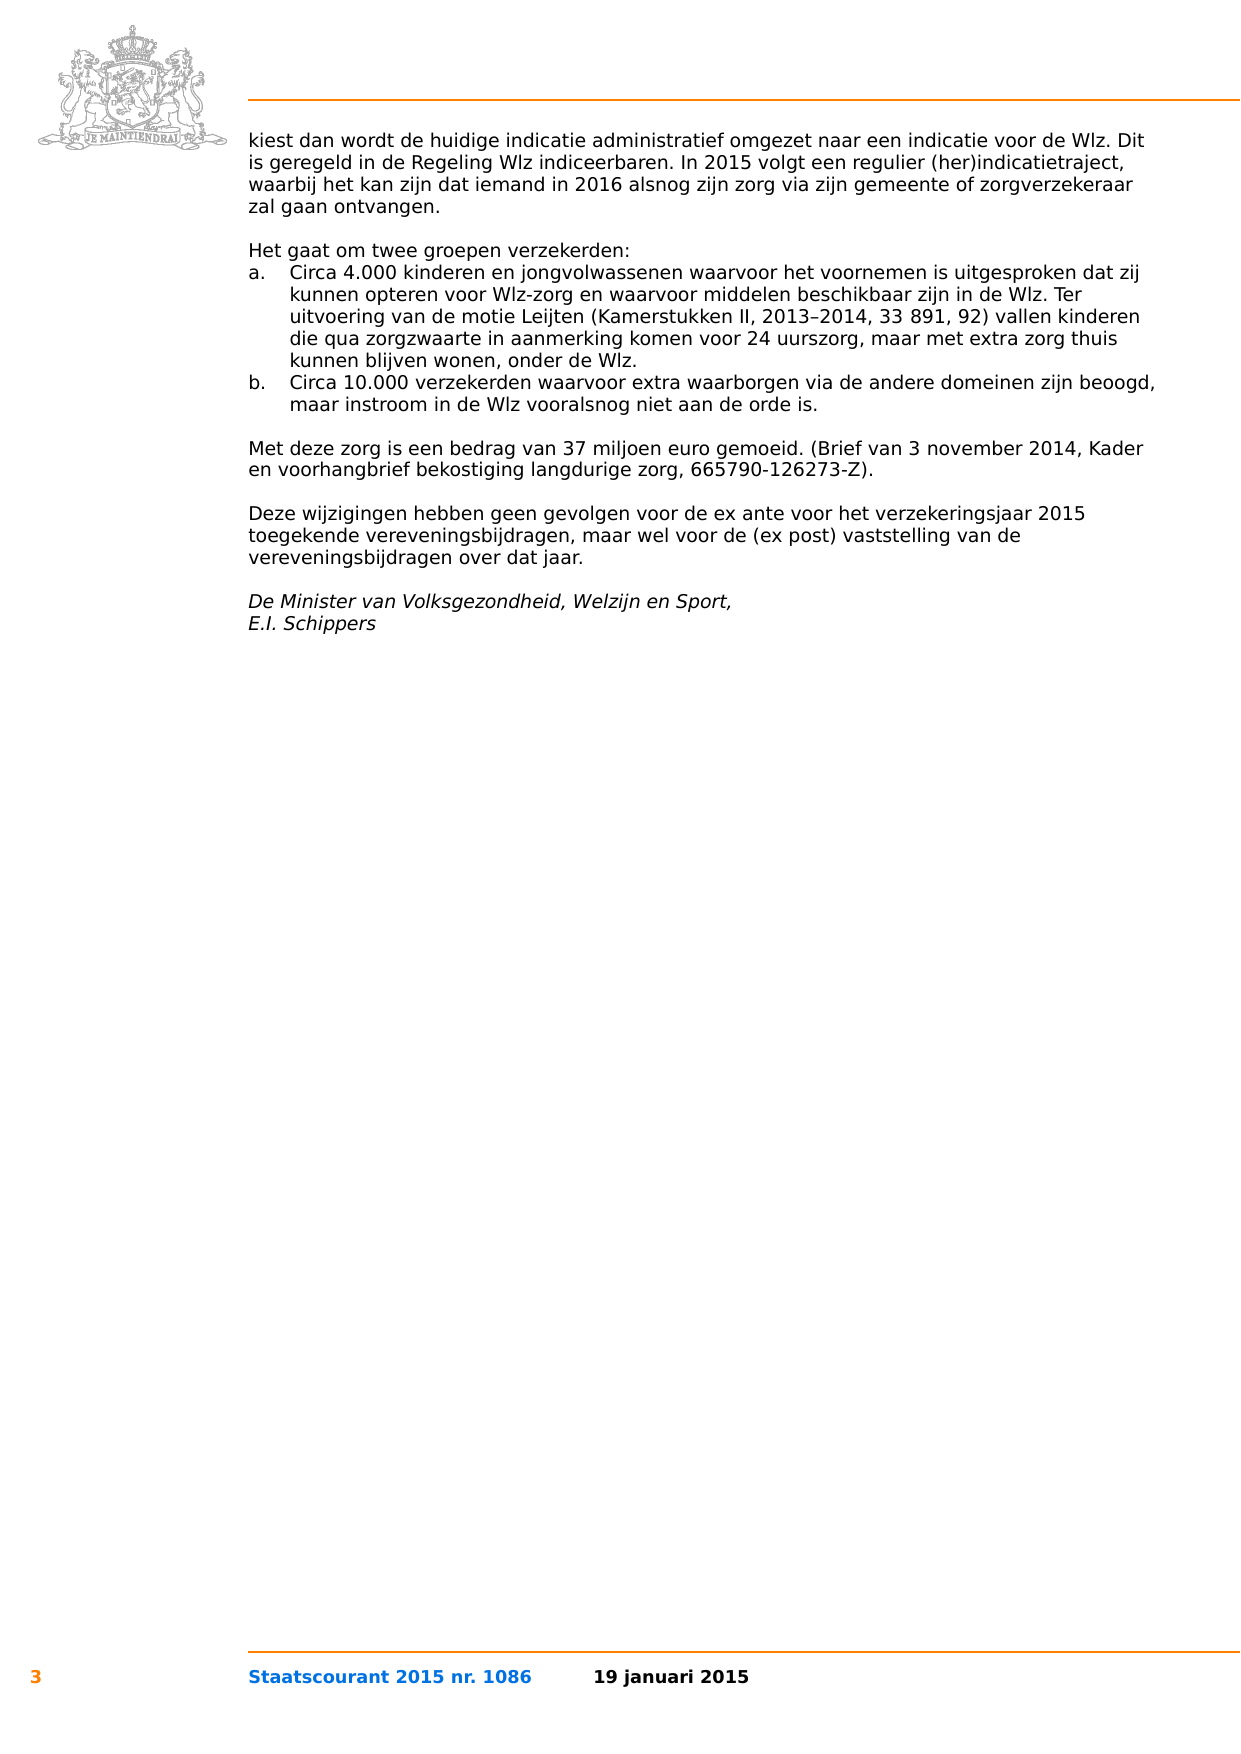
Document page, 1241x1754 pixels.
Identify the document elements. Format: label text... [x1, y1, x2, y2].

text De Minister van Volksgezondheid, Welzijn en Sport, E.I. Schippers [248, 591, 1163, 635]
text Met deze zorg is een bedrag van 37 miljoen euro gemoeid. (Brief van 3 november 2014, Kader en voorhangbrief bekostiging langdurige zorg, 665790-126273-Z). [248, 437, 1163, 481]
text b. Circa 10.000 verzekerden waarvoor extra waarborgen via de andere domeinen zijn beoogd, maar instroom in de Wlz vooralsnog niet aan de orde is. [248, 372, 1163, 416]
text Deze wijzigingen hebben geen gevolgen voor de ex ante voor het verzekeringsjaar 2015 toegekende vereveningsbijdragen, maar wel voor de (ex post) vaststelling van de vereveningsbijdragen over dat jaar. [248, 503, 1163, 569]
text Het gaat om twee groepen verzekerden: [248, 240, 1163, 262]
text a. Circa 4.000 kinderen en jongvolwassenen waarvoor het voornemen is uitgesproken dat zij kunnen opteren voor Wlz-zorg en waarvoor middelen beschikbaar zijn in de Wlz. Ter uitvoering van de motie Leijten (Kamerstukken II, 2013–2014, 33 891, 92) vallen kinderen die qua zorgzwaarte in aanmerking komen voor 24 uurszorg, maar met extra zorg thuis kunnen blijven wonen, onder de Wlz. [248, 262, 1163, 372]
picture [38, 25, 227, 150]
text kiest dan wordt de huidige indicatie administratief omgezet naar een indicatie voor de Wlz. Dit is geregeld in de Regeling Wlz indiceerbaren. In 2015 volgt een regulier (her)indicatietraject, waarbij het kan zijn dat iemand in 2016 alsnog zijn zorg via zijn gemeente of zorgverzekeraar zal gaan ontvangen. [248, 130, 1163, 218]
